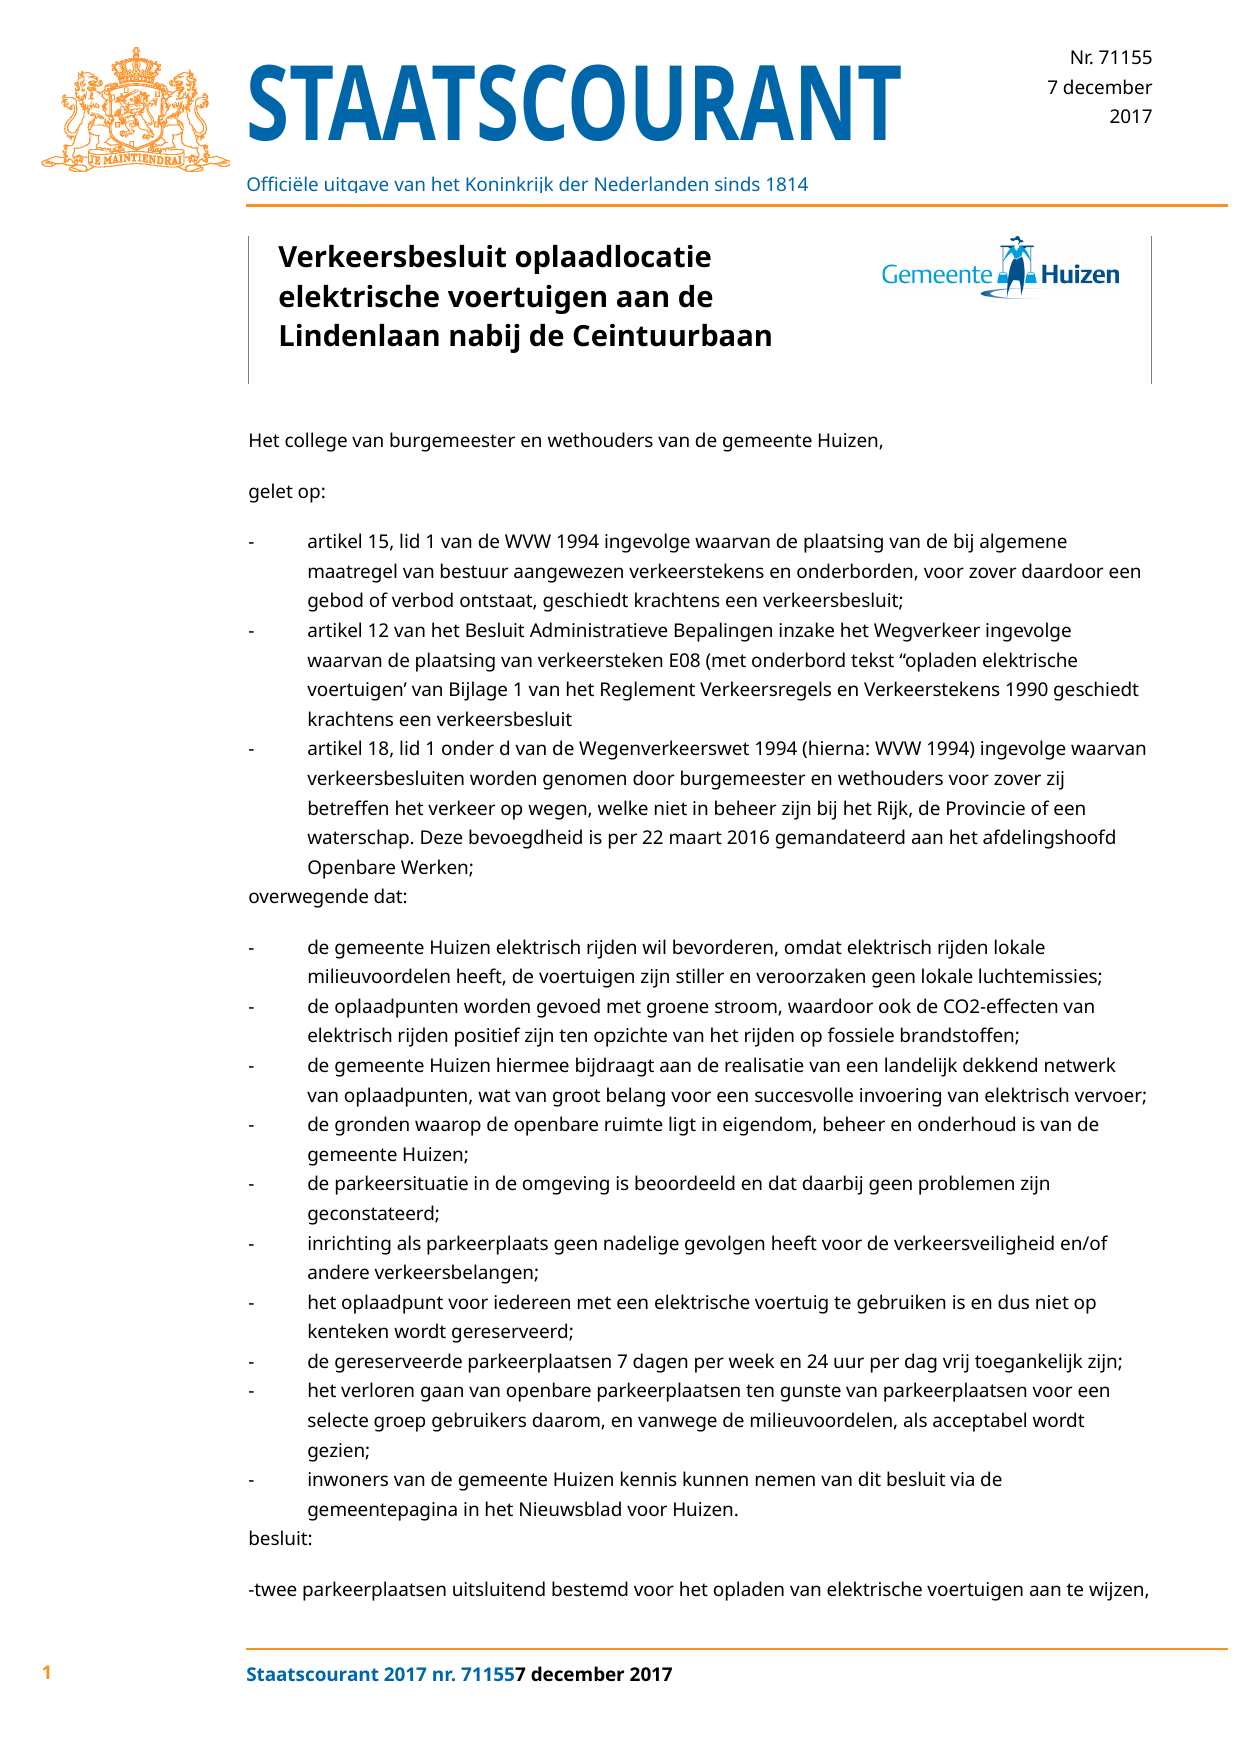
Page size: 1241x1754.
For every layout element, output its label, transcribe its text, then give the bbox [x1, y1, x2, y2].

list inwoners van de gemeente Huizen kennis kunnen nemen van dit besluit via de gemeentepagina in het Nieuwsblad voor Huizen. [248, 1466, 1152, 1522]
picture [882, 236, 1119, 299]
list de gereserveerde parkeerplaatsen 7 dagen per week en 24 uur per dag vrij toegankelijk zijn; [248, 1348, 1152, 1374]
text gelet op: [248, 478, 1152, 504]
list de gronden waarop de openbare ruimte ligt in eigendom, beheer en onderhoud is van de gemeente Huizen; [248, 1111, 1152, 1167]
list de gemeente Huizen hiermee bijdraagt aan de realisatie van een landelijk dekkend netwerk van oplaadpunten, wat van groot belang voor een succesvolle invoering van elektrisch vervoer; [248, 1052, 1152, 1107]
list artikel 18, lid 1 onder d van de Wegenverkeerswet 1994 (hierna: WVW 1994) ingevolge waarvan verkeersbesluiten worden genomen door burgemeester en wethouders voor zover zij betreffen het verkeer op wegen, welke niet in beheer zijn bij het Rijk, de Provincie of een waterschap. Deze bevoegdheid is per 22 maart 2016 gemandateerd aan het afdelingshoofd Openbare Werken; [248, 736, 1152, 879]
text overwegende dat: [248, 883, 1152, 909]
text -twee parkeerplaatsen uitsluitend bestemd voor het opladen van elektrische voertuigen aan te wijzen, [248, 1576, 1152, 1602]
list de parkeersituatie in de omgeving is beoordeeld en dat daarbij geen problemen zijn geconstateerd; [248, 1171, 1152, 1226]
list inrichting als parkeerplaats geen nadelige gevolgen heeft voor de verkeersveiligheid en/of andere verkeersbelangen; [248, 1230, 1152, 1285]
picture [41, 47, 231, 172]
text Het college van burgemeester en wethouders van de gemeente Huizen, [248, 428, 1152, 453]
list artikel 12 van het Besluit Administratieve Bepalingen inzake het Wegverkeer ingevolge waarvan de plaatsing van verkeersteken E08 (met onderbord tekst “opladen elektrische voertuigen’ van Bijlage 1 van het Reglement Verkeersregels en Verkeerstekens 1990 geschiedt krachtens een verkeersbesluit [248, 617, 1152, 732]
text besluit: [248, 1526, 1152, 1551]
list artikel 15, lid 1 van de WVW 1994 ingevolge waarvan de plaatsing van de bij algemene maatregel van bestuur aangewezen verkeerstekens en onderborden, voor zover daardoor een gebod of verbod ontstaat, geschiedt krachtens een verkeersbesluit; [248, 528, 1152, 613]
table_header [850, 236, 1151, 384]
list het oplaadpunt voor iedereen met een elektrische voertuig te gebruiken is en dus niet op kenteken wordt gereserveerd; [248, 1289, 1152, 1344]
list de gemeente Huizen elektrisch rijden wil bevorderen, omdat elektrisch rijden lokale milieuvoordelen heeft, de voertuigen zijn stiller en veroorzaken geen lokale luchtemissies; [248, 934, 1152, 989]
list de oplaadpunten worden gevoed met groene stroom, waardoor ook de CO2-effecten van elektrisch rijden positief zijn ten opzichte van het rijden op fossiele brandstoffen; [248, 993, 1152, 1048]
table_header Verkeersbesluit oplaadlocatie elektrische voertuigen aan de Lindenlaan nabij de Ceintuurbaan [249, 236, 850, 384]
list het verloren gaan van openbare parkeerplaatsen ten gunste van parkeerplaatsen voor een selecte groep gebruikers daarom, en vanwege de milieuvoordelen, als acceptabel wordt gezien; [248, 1378, 1152, 1462]
